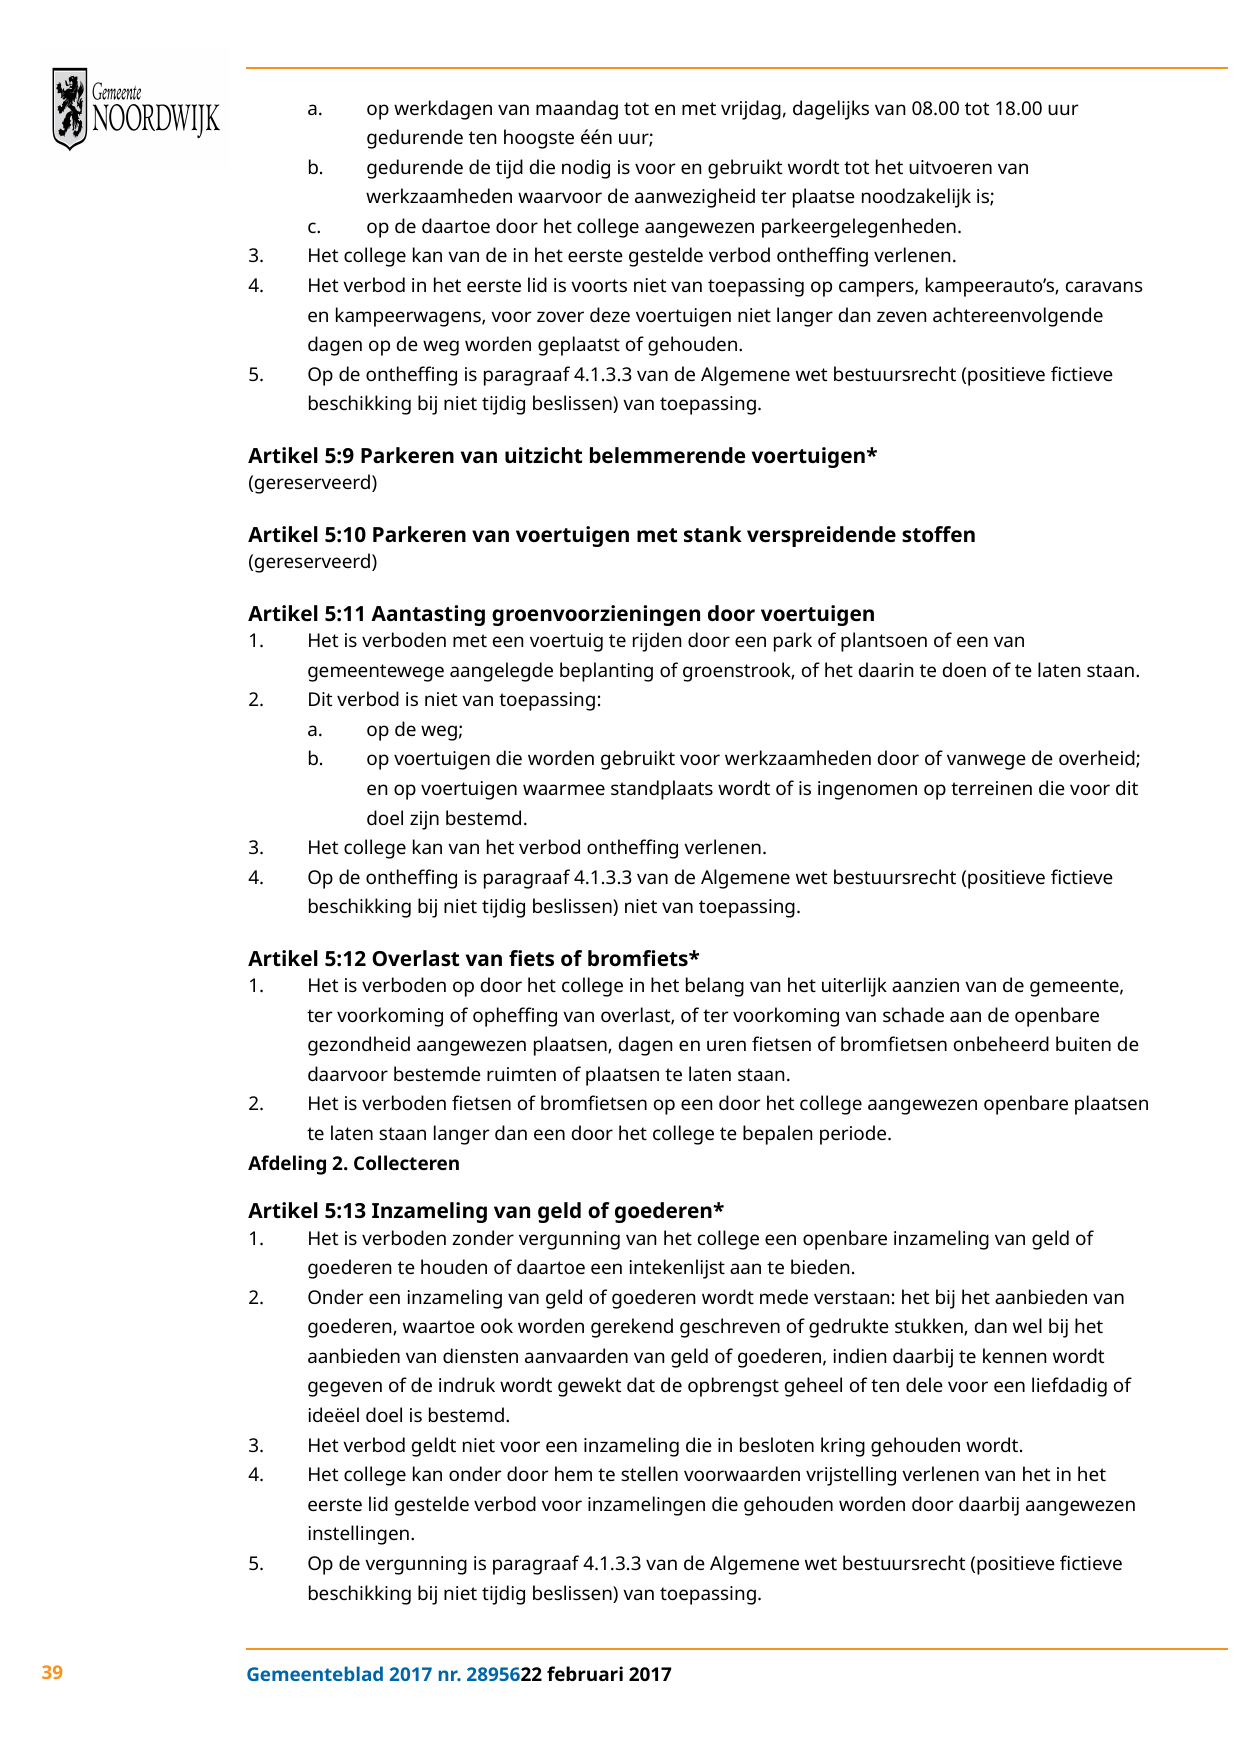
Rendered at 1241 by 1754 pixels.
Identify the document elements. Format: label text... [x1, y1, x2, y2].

list op de daartoe door het college aangewezen parkeergelegenheden. [307, 213, 1152, 239]
list Op de vergunning is paragraaf 4.1.3.3 van de Algemene wet bestuursrecht (positieve fictieve beschikking bij niet tijdig beslissen) van toepassing. [248, 1550, 1152, 1606]
list Het verbod geldt niet voor een inzameling die in besloten kring gehouden wordt. [248, 1432, 1152, 1458]
list Het verbod in het eerste lid is voorts niet van toepassing op campers, kampeerauto’s, caravans en kampeerwagens, voor zover deze voertuigen niet langer dan zeven achtereenvolgende dagen op de weg worden geplaatst of gehouden. [248, 272, 1152, 357]
list Het college kan van de in het eerste gestelde verbod ontheffing verlenen. [248, 243, 1152, 268]
text Artikel 5:13 Inzameling van geld of goederen* [248, 1196, 1152, 1225]
list Het is verboden fietsen of bromfietsen op een door het college aangewezen openbare plaatsen te laten staan langer dan een door het college te bepalen periode. [248, 1091, 1152, 1146]
text Artikel 5:12 Overlast van fiets of bromfiets* [248, 944, 1152, 972]
text (gereserveerd) [248, 548, 1152, 574]
list Op de ontheffing is paragraaf 4.1.3.3 van de Algemene wet bestuursrecht (positieve fictieve beschikking bij niet tijdig beslissen) van toepassing. [248, 361, 1152, 416]
list op voertuigen die worden gebruikt voor werkzaamheden door of vanwege de overheid; en op voertuigen waarmee standplaats wordt of is ingenomen op terreinen die voor dit doel zijn bestemd. [307, 746, 1152, 830]
text Artikel 5:10 Parkeren van voertuigen met stank verspreidende stoffen [248, 520, 1152, 548]
text Afdeling 2. Collecteren [248, 1150, 1152, 1176]
list Op de ontheffing is paragraaf 4.1.3.3 van de Algemene wet bestuursrecht (positieve fictieve beschikking bij niet tijdig beslissen) niet van toepassing. [248, 864, 1152, 919]
list Het is verboden met een voertuig te rijden door een park of plantsoen of een van gemeentewege aangelegde beplanting of groenstrook, of het daarin te doen of te laten staan. [248, 627, 1152, 682]
list Het is verboden op door het college in het belang van het uiterlijk aanzien van de gemeente, ter voorkoming of opheffing van overlast, of ter voorkoming van schade aan de openbare gezondheid aangewezen plaatsen, dagen en uren fietsen of bromfietsen onbeheerd buiten de daarvoor bestemde ruimten of plaatsen te laten staan. [248, 972, 1152, 1087]
list gedurende de tijd die nodig is voor en gebruikt wordt tot het uitvoeren van werkzaamheden waarvoor de aanwezigheid ter plaatse noodzakelijk is; [307, 154, 1152, 209]
list Onder een inzameling van geld of goederen wordt mede verstaan: het bij het aanbieden van goederen, waartoe ook worden gerekend geschreven of gedrukte stukken, dan wel bij het aanbieden van diensten aanvaarden van geld of goederen, indien daarbij te kennen wordt gegeven of de indruk wordt gewekt dat de opbrengst geheel of ten dele voor een liefdadig of ideëel doel is bestemd. [248, 1284, 1152, 1428]
list Het college kan van het verbod ontheffing verlenen. [248, 834, 1152, 860]
text (gereserveerd) [248, 469, 1152, 495]
list Het is verboden zonder vergunning van het college een openbare inzameling van geld of goederen te houden of daartoe een intekenlijst aan te bieden. [248, 1225, 1152, 1280]
list op werkdagen van maandag tot en met vrijdag, dagelijks van 08.00 tot 18.00 uur gedurende ten hoogste één uur; [307, 95, 1152, 150]
picture [41, 47, 231, 172]
list Dit verbod is niet van toepassing: [248, 686, 1152, 712]
list op de weg; [307, 716, 1152, 742]
list Het college kan onder door hem te stellen voorwaarden vrijstelling verlenen van het in het eerste lid gestelde verbod voor inzamelingen die gehouden worden door daarbij aangewezen instellingen. [248, 1461, 1152, 1546]
text Artikel 5:11 Aantasting groenvoorzieningen door voertuigen [248, 599, 1152, 627]
text Artikel 5:9 Parkeren van uitzicht belemmerende voertuigen* [248, 441, 1152, 469]
